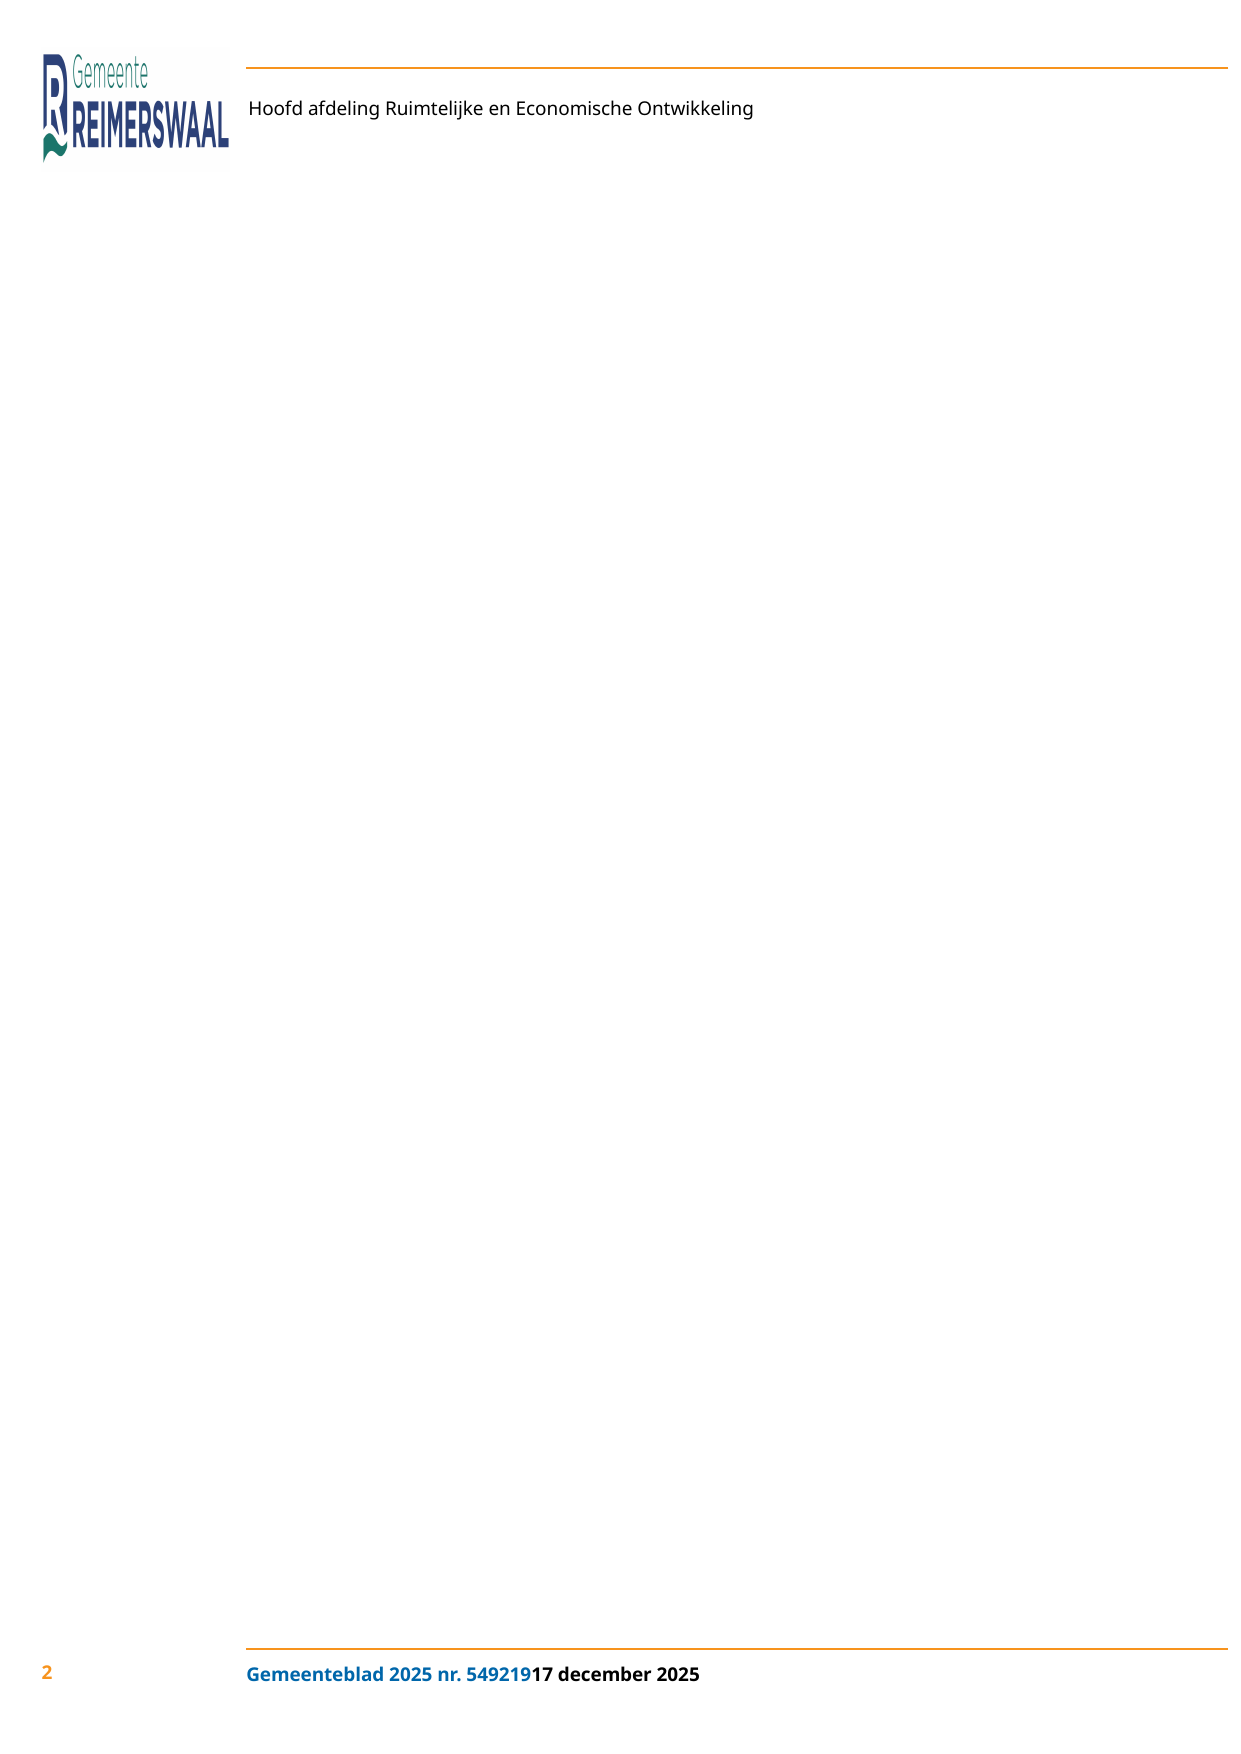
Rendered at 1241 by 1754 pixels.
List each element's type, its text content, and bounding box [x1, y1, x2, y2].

text Hoofd afdeling Ruimtelijke en Economische Ontwikkeling [248, 95, 1152, 121]
picture [41, 47, 231, 172]
